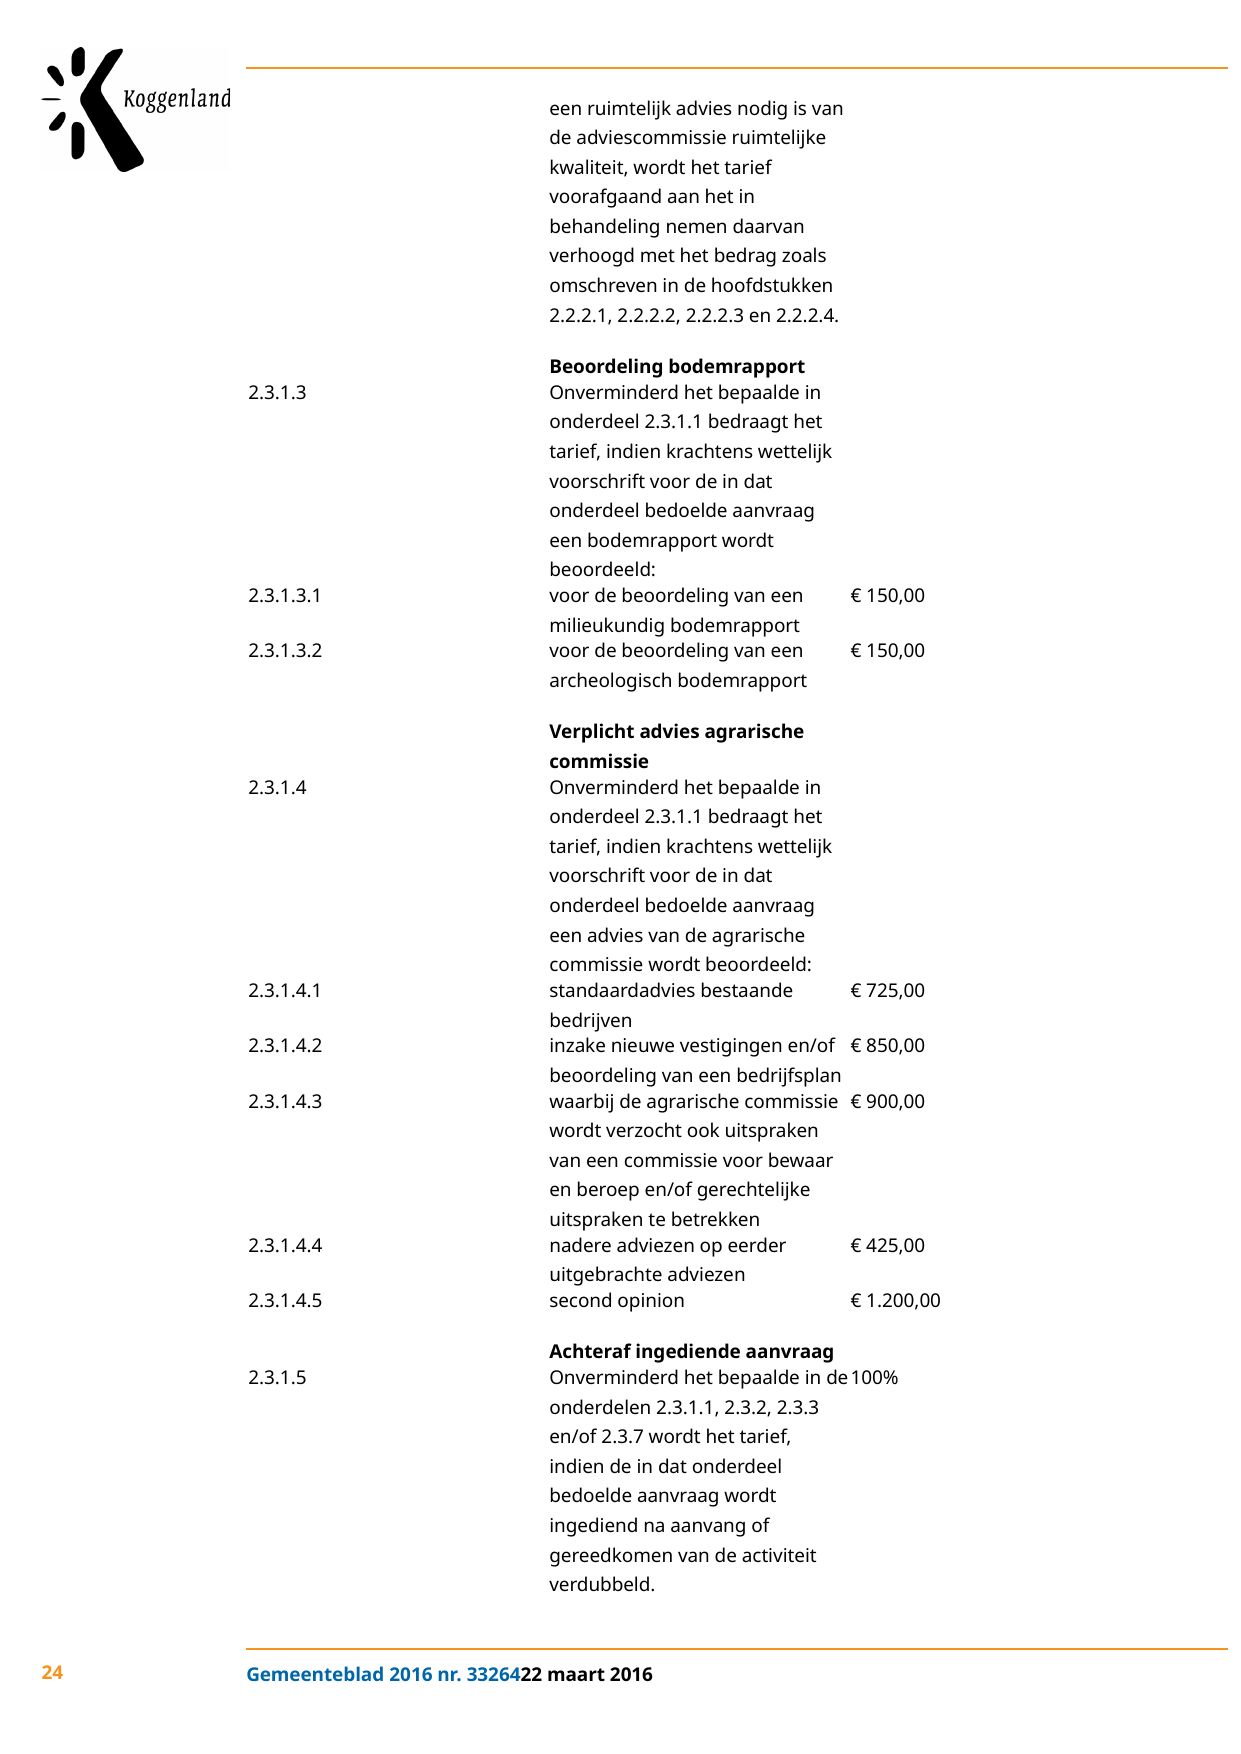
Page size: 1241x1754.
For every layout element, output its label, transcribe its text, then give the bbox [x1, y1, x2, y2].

table_cell 2.3.1.3 [248, 379, 549, 582]
table_cell standaardadvies bestaande bedrijven [549, 977, 850, 1032]
table_cell voor de beoordeling van een archeologisch bodemrapport [549, 638, 850, 693]
table_cell € 425,00 [850, 1232, 1152, 1287]
table_cell Onverminderd het bepaalde in onderdeel 2.3.1.1 bedraagt het tarief, indien krachtens wettelijk voorschrift voor de in dat onderdeel bedoelde aanvraag een advies van de agrarische commissie wordt beoordeeld: [549, 774, 850, 977]
table_cell voor de beoordeling van een milieukundig bodemrapport [549, 582, 850, 638]
table_cell € 150,00 [850, 582, 1152, 638]
table_cell second opinion [549, 1287, 850, 1313]
table_cell waarbij de agrarische commissie wordt verzocht ook uitspraken van een commissie voor bewaar en beroep en/of gerechtelijke uitspraken te betrekken [549, 1088, 850, 1232]
table_cell 2.3.1.3.1 [248, 582, 549, 638]
table_cell [549, 693, 850, 719]
table_cell [549, 328, 850, 353]
table_cell 2.3.1.4.3 [248, 1088, 549, 1232]
table_cell [850, 693, 1152, 719]
picture [41, 47, 231, 172]
table_cell Beoordeling bodemrapport [549, 353, 850, 379]
table_cell [248, 693, 549, 719]
table_cell [549, 1313, 850, 1339]
table_cell Verplicht advies agrarische commissie [549, 719, 850, 774]
table_cell [850, 774, 1152, 977]
table_cell [850, 1339, 1152, 1364]
table_cell € 900,00 [850, 1088, 1152, 1232]
table_cell [248, 95, 549, 328]
table_cell 2.3.1.3.2 [248, 638, 549, 693]
table_cell 2.3.1.4 [248, 774, 549, 977]
table_cell € 725,00 [850, 977, 1152, 1032]
table_cell 2.3.1.4.4 [248, 1232, 549, 1287]
table_cell [850, 719, 1152, 774]
table_cell 2.3.1.5 [248, 1364, 549, 1597]
table_cell [248, 719, 549, 774]
table_cell 2.3.1.4.5 [248, 1287, 549, 1313]
table_cell [248, 1339, 549, 1364]
table_cell [850, 379, 1152, 582]
table_cell een ruimtelijk advies nodig is van de adviescommissie ruimtelijke kwaliteit, wordt het tarief voorafgaand aan het in behandeling nemen daarvan verhoogd met het bedrag zoals omschreven in de hoofdstukken 2.2.2.1, 2.2.2.2, 2.2.2.3 en 2.2.2.4. [549, 95, 850, 328]
table_cell [248, 353, 549, 379]
table_cell [248, 1313, 549, 1339]
table_cell 100% [850, 1364, 1152, 1597]
table_cell [850, 95, 1152, 328]
table_cell Achteraf ingediende aanvraag [549, 1339, 850, 1364]
table_cell 2.3.1.4.1 [248, 977, 549, 1032]
table_cell Onverminderd het bepaalde in onderdeel 2.3.1.1 bedraagt het tarief, indien krachtens wettelijk voorschrift voor de in dat onderdeel bedoelde aanvraag een bodemrapport wordt beoordeeld: [549, 379, 850, 582]
table_cell 2.3.1.4.2 [248, 1033, 549, 1088]
table_cell € 1.200,00 [850, 1287, 1152, 1313]
table_cell Onverminderd het bepaalde in de onderdelen 2.3.1.1, 2.3.2, 2.3.3 en/of 2.3.7 wordt het tarief, indien de in dat onderdeel bedoelde aanvraag wordt ingediend na aanvang of gereedkomen van de activiteit verdubbeld. [549, 1364, 850, 1597]
table_cell € 150,00 [850, 638, 1152, 693]
table_cell [850, 353, 1152, 379]
table_cell € 850,00 [850, 1033, 1152, 1088]
table_cell [248, 328, 549, 353]
table_cell inzake nieuwe vestigingen en/of beoordeling van een bedrijfsplan [549, 1033, 850, 1088]
table_cell [850, 1313, 1152, 1339]
table_cell [850, 328, 1152, 353]
table_cell nadere adviezen op eerder uitgebrachte adviezen [549, 1232, 850, 1287]
